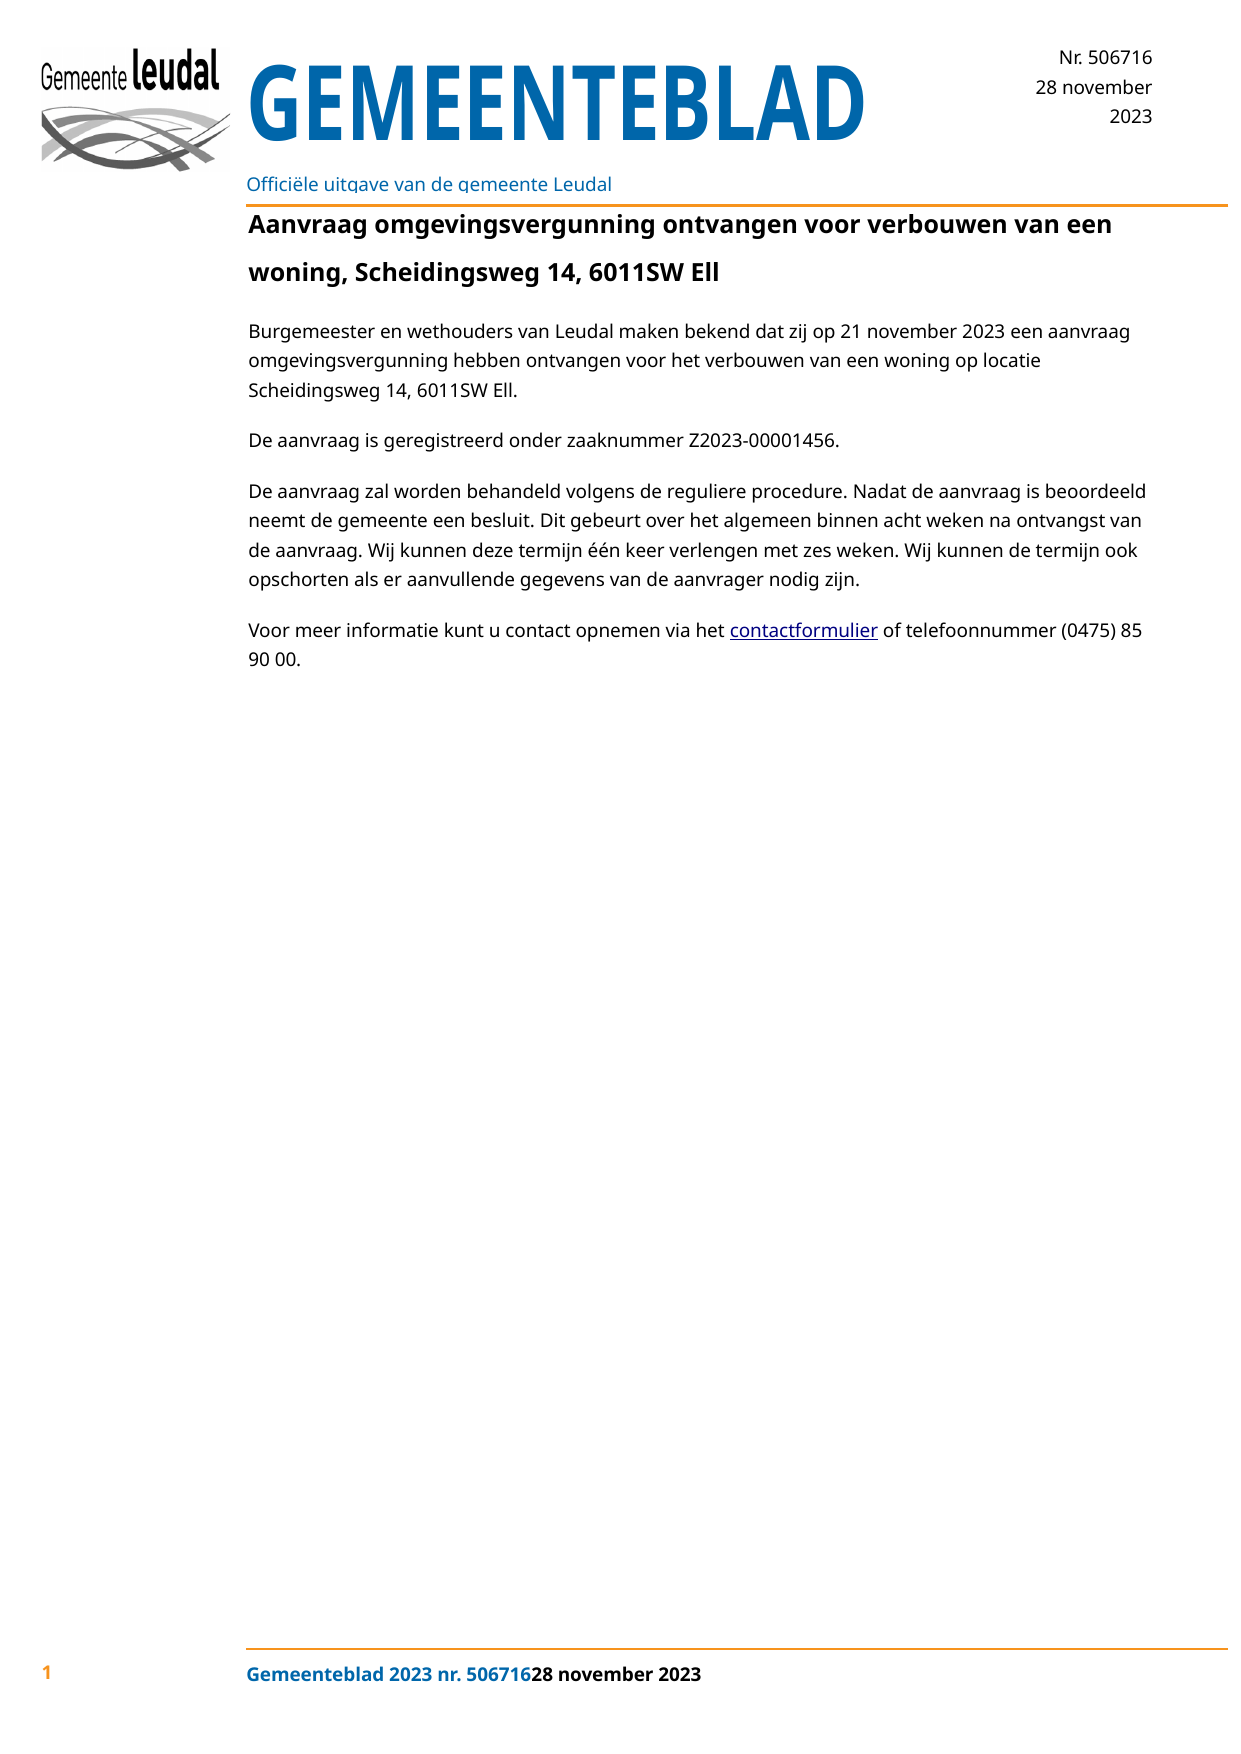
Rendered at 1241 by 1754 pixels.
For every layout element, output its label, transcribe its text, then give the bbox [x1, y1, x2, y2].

text De aanvraag zal worden behandeld volgens de reguliere procedure. Nadat de aanvraag is beoordeeld neemt de gemeente een besluit. Dit gebeurt over het algemeen binnen acht weken na ontvangst van de aanvraag. Wij kunnen deze termijn één keer verlengen met zes weken. Wij kunnen de termijn ook opschorten als er aanvullende gegevens van de aanvrager nodig zijn. [248, 478, 1152, 592]
text Aanvraag omgevingsvergunning ontvangen voor verbouwen van een woning, Scheidingsweg 14, 6011SW Ell [248, 207, 1152, 288]
text Burgemeester en wethouders van Leudal maken bekend dat zij op 21 november 2023 een aanvraag omgevingsvergunning hebben ontvangen voor het verbouwen van een woning op locatie Scheidingsweg 14, 6011SW Ell. [248, 318, 1152, 403]
text De aanvraag is geregistreerd onder zaaknummer Z2023-00001456. [248, 427, 1152, 453]
text Voor meer informatie kunt u contact opnemen via het contactformulier of telefoonnummer (0475) 85 90 00. [248, 617, 1152, 672]
picture [41, 47, 231, 172]
